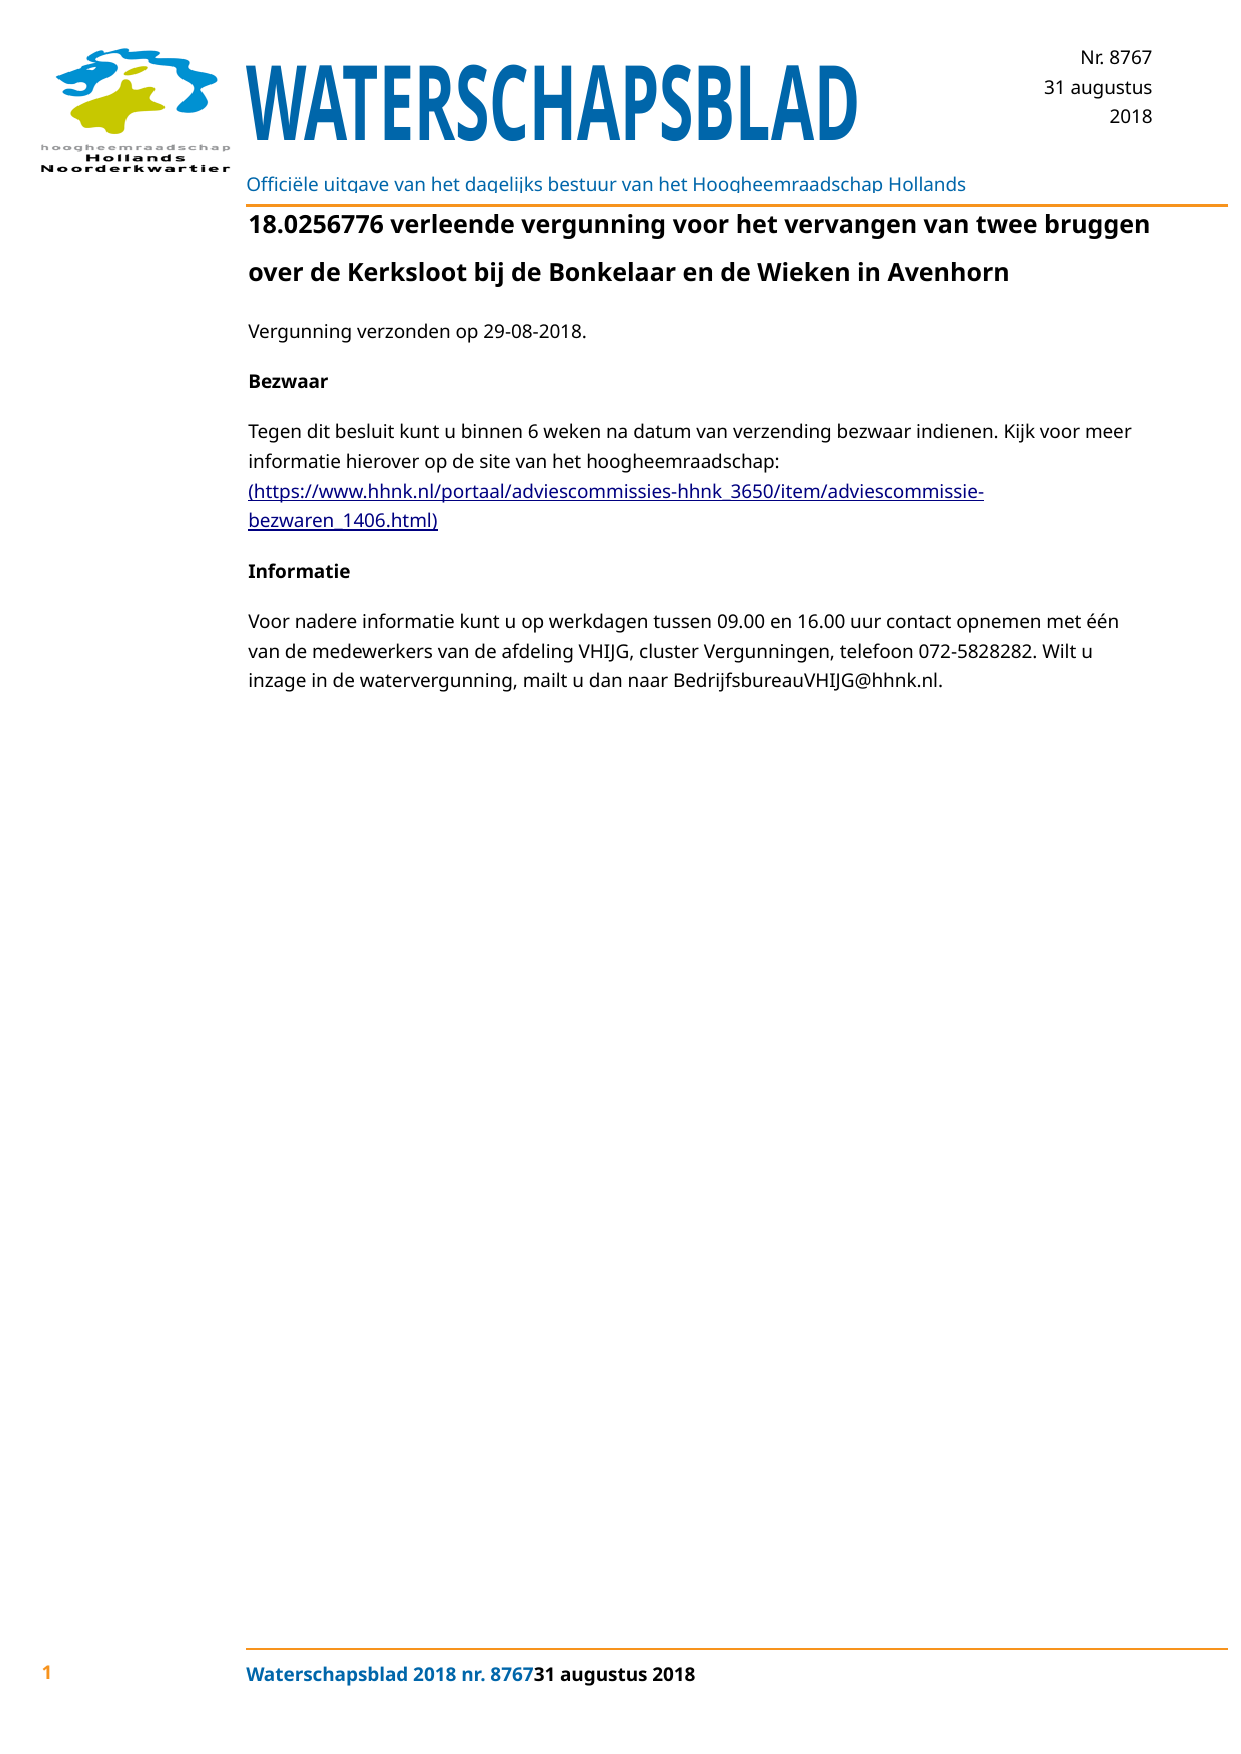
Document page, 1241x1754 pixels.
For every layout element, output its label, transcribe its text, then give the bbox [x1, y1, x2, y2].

text Vergunning verzonden op 29-08-2018. [248, 318, 1152, 344]
text Voor nadere informatie kunt u op werkdagen tussen 09.00 en 16.00 uur contact opnemen met één van de medewerkers van de afdeling VHIJG, cluster Vergunningen, telefoon 072-5828282. Wilt u inzage in de watervergunning, mailt u dan naar BedrijfsbureauVHIJG@hhnk.nl. [248, 608, 1152, 693]
text Tegen dit besluit kunt u binnen 6 weken na datum van verzending bezwaar indienen. Kijk voor meer informatie hierover op de site van het hoogheemraadschap: (https://www.hhnk.nl/portaal/adviescommissies-hhnk_3650/item/adviescommissie-bezwaren_1406.html) [248, 419, 1152, 533]
text 18.0256776 verleende vergunning voor het vervangen van twee bruggen over de Kerksloot bij de Bonkelaar en de Wieken in Avenhorn [248, 207, 1152, 288]
text Informatie [248, 558, 1152, 584]
text Bezwaar [248, 368, 1152, 394]
picture [41, 47, 231, 172]
